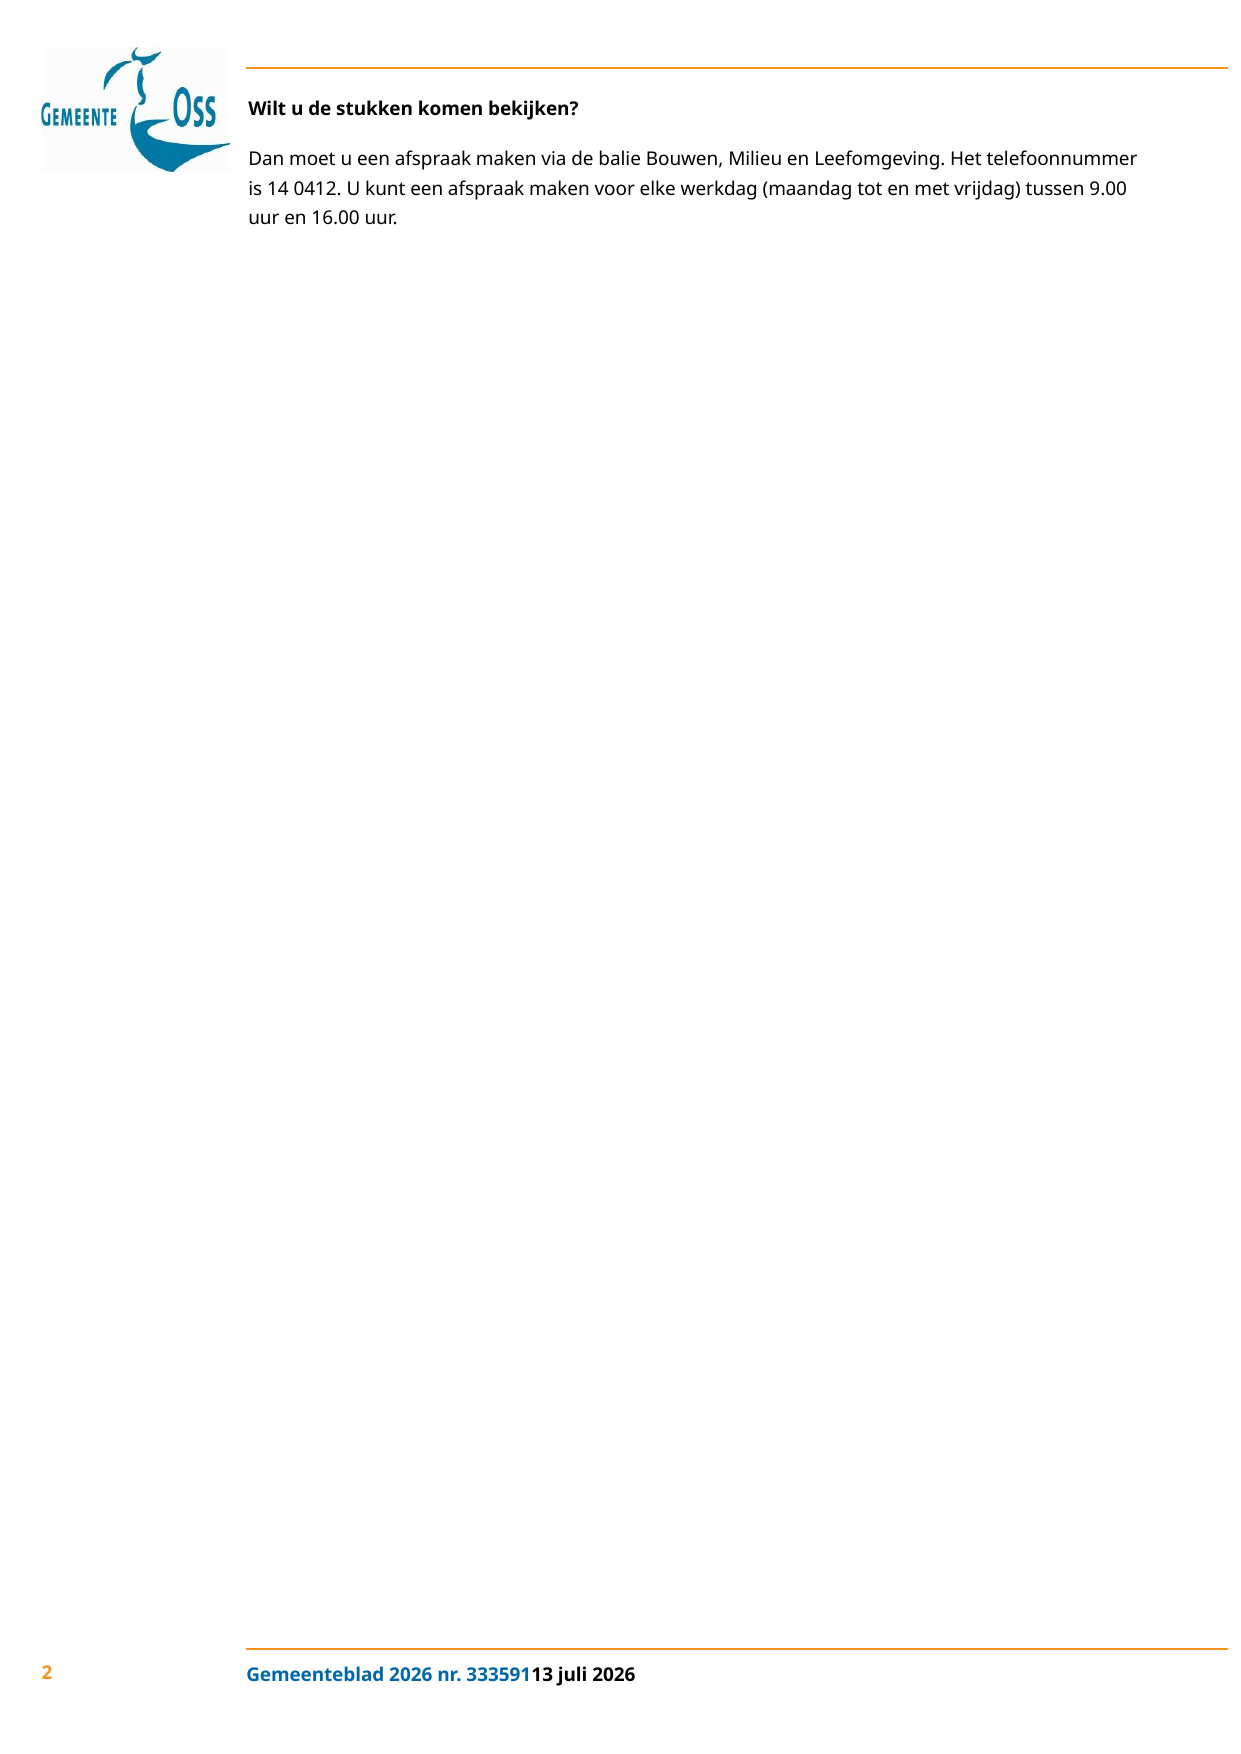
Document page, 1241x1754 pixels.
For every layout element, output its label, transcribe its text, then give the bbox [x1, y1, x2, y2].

picture [41, 47, 231, 172]
text Wilt u de stukken komen bekijken? [248, 95, 1152, 121]
text Dan moet u een afspraak maken via de balie Bouwen, Milieu en Leefomgeving. Het telefoonnummer is 14 0412. U kunt een afspraak maken voor elke werkdag (maandag tot en met vrijdag) tussen 9.00 uur en 16.00 uur. [248, 145, 1152, 230]
